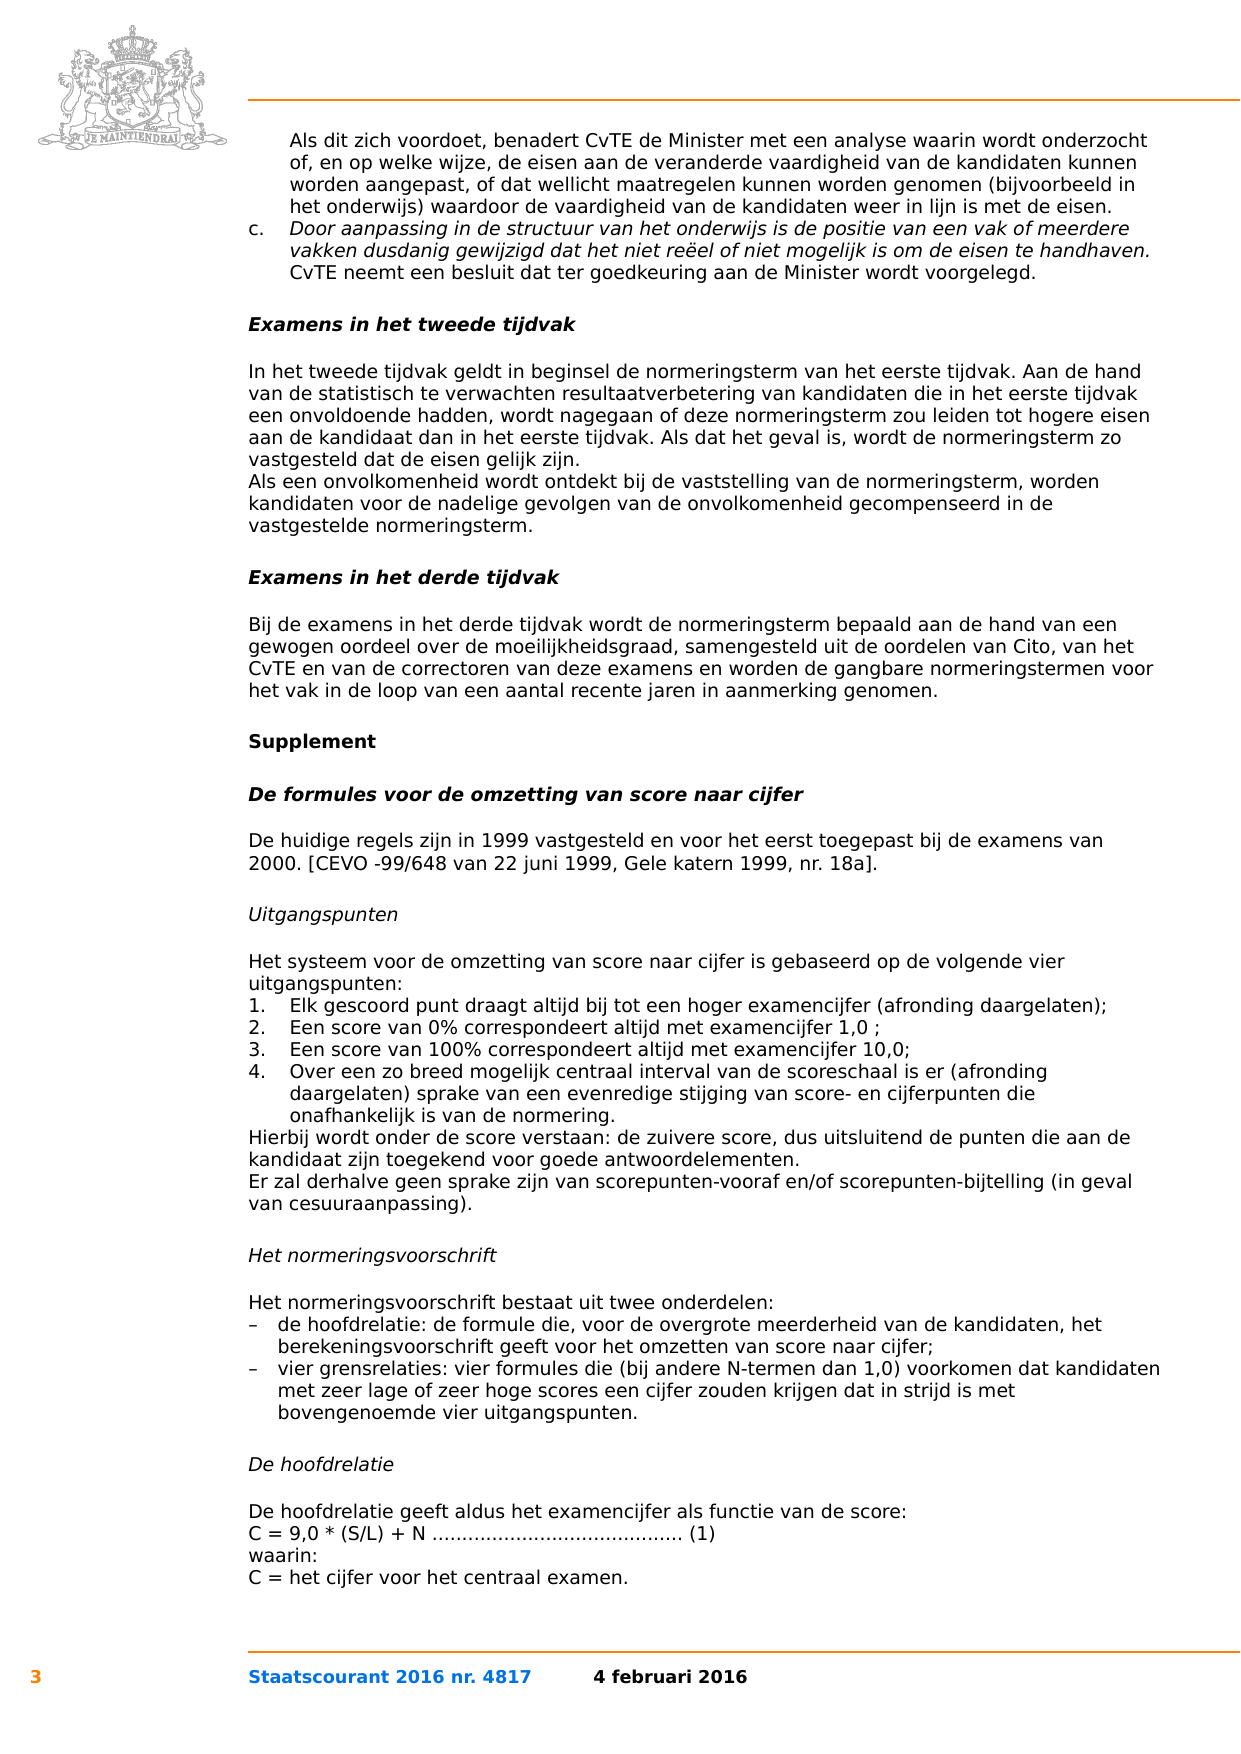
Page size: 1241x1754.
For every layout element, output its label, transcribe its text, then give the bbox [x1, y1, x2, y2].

text – vier grensrelaties: vier formules die (bij andere N-termen dan 1,0) voorkomen dat kandidaten met zeer lage of zeer hoge scores een cijfer zouden krijgen dat in strijd is met bovengenoemde vier uitgangspunten. [248, 1358, 1163, 1424]
text CvTE neemt een besluit dat ter goedkeuring aan de Minister wordt voorgelegd. [289, 262, 1163, 284]
text 1. Elk gescoord punt draagt altijd bij tot een hoger examencijfer (afronding daargelaten); [248, 995, 1163, 1017]
subtitle Examens in het tweede tijdvak [248, 314, 1163, 336]
text Het normeringsvoorschrift bestaat uit twee onderdelen: [248, 1292, 1163, 1314]
text Het systeem voor de omzetting van score naar cijfer is gebaseerd op de volgende vier uitgangspunten: [248, 951, 1163, 995]
text waarin: [248, 1545, 1163, 1567]
subtitle Uitgangspunten [248, 904, 1163, 926]
text 4. Over een zo breed mogelijk centraal interval van de scoreschaal is er (afronding daargelaten) sprake van een evenredige stijging van score- en cijferpunten die onafhankelijk is van de normering. [248, 1061, 1163, 1127]
text De hoofdrelatie geeft aldus het examencijfer als functie van de score: [248, 1501, 1163, 1523]
subtitle Supplement [248, 731, 1163, 753]
text 2. Een score van 0% correspondeert altijd met examencijfer 1,0 ; [248, 1017, 1163, 1039]
text Er zal derhalve geen sprake zijn van scorepunten-vooraf en/of scorepunten-bijtelling (in geval van cesuuraanpassing). [248, 1171, 1163, 1215]
text c. Door aanpassing in de structuur van het onderwijs is de positie van een vak of meerdere vakken dusdanig gewijzigd dat het niet reëel of niet mogelijk is om de eisen te handhaven. [248, 218, 1163, 262]
subtitle De hoofdrelatie [248, 1454, 1163, 1476]
text In het tweede tijdvak geldt in beginsel de normeringsterm van het eerste tijdvak. Aan de hand van de statistisch te verwachten resultaatverbetering van kandidaten die in het eerste tijdvak een onvoldoende hadden, wordt nagegaan of deze normeringsterm zou leiden tot hogere eisen aan de kandidaat dan in het eerste tijdvak. Als dat het geval is, wordt de normeringsterm zo vastgesteld dat de eisen gelijk zijn. [248, 361, 1163, 471]
subtitle De formules voor de omzetting van score naar cijfer [248, 783, 1163, 805]
text C = 9,0 * (S/L) + N .......................................... (1) [248, 1523, 1163, 1545]
text Als een onvolkomenheid wordt ontdekt bij de vaststelling van de normeringsterm, worden kandidaten voor de nadelige gevolgen van de onvolkomenheid gecompenseerd in de vastgestelde normeringsterm. [248, 471, 1163, 537]
text – de hoofdrelatie: de formule die, voor de overgrote meerderheid van de kandidaten, het berekeningsvoorschrift geeft voor het omzetten van score naar cijfer; [248, 1314, 1163, 1358]
picture [38, 25, 227, 150]
text De huidige regels zijn in 1999 vastgesteld en voor het eerst toegepast bij de examens van 2000. [CEVO -99/648 van 22 juni 1999, Gele katern 1999, nr. 18a]. [248, 830, 1163, 874]
text C = het cijfer voor het centraal examen. [248, 1567, 1163, 1589]
subtitle Het normeringsvoorschrift [248, 1245, 1163, 1267]
text 3. Een score van 100% correspondeert altijd met examencijfer 10,0; [248, 1039, 1163, 1061]
text Als dit zich voordoet, benadert CvTE de Minister met een analyse waarin wordt onderzocht of, en op welke wijze, de eisen aan de veranderde vaardigheid van de kandidaten kunnen worden aangepast, of dat wellicht maatregelen kunnen worden genomen (bijvoorbeeld in het onderwijs) waardoor de vaardigheid van de kandidaten weer in lijn is met de eisen. [289, 130, 1163, 218]
text Hierbij wordt onder de score verstaan: de zuivere score, dus uitsluitend de punten die aan de kandidaat zijn toegekend voor goede antwoordelementen. [248, 1127, 1163, 1171]
text Bij de examens in het derde tijdvak wordt de normeringsterm bepaald aan de hand van een gewogen oordeel over de moeilijkheidsgraad, samengesteld uit de oordelen van Cito, van het CvTE en van de correctoren van deze examens en worden de gangbare normeringstermen voor het vak in de loop van een aantal recente jaren in aanmerking genomen. [248, 613, 1163, 701]
subtitle Examens in het derde tijdvak [248, 567, 1163, 588]
